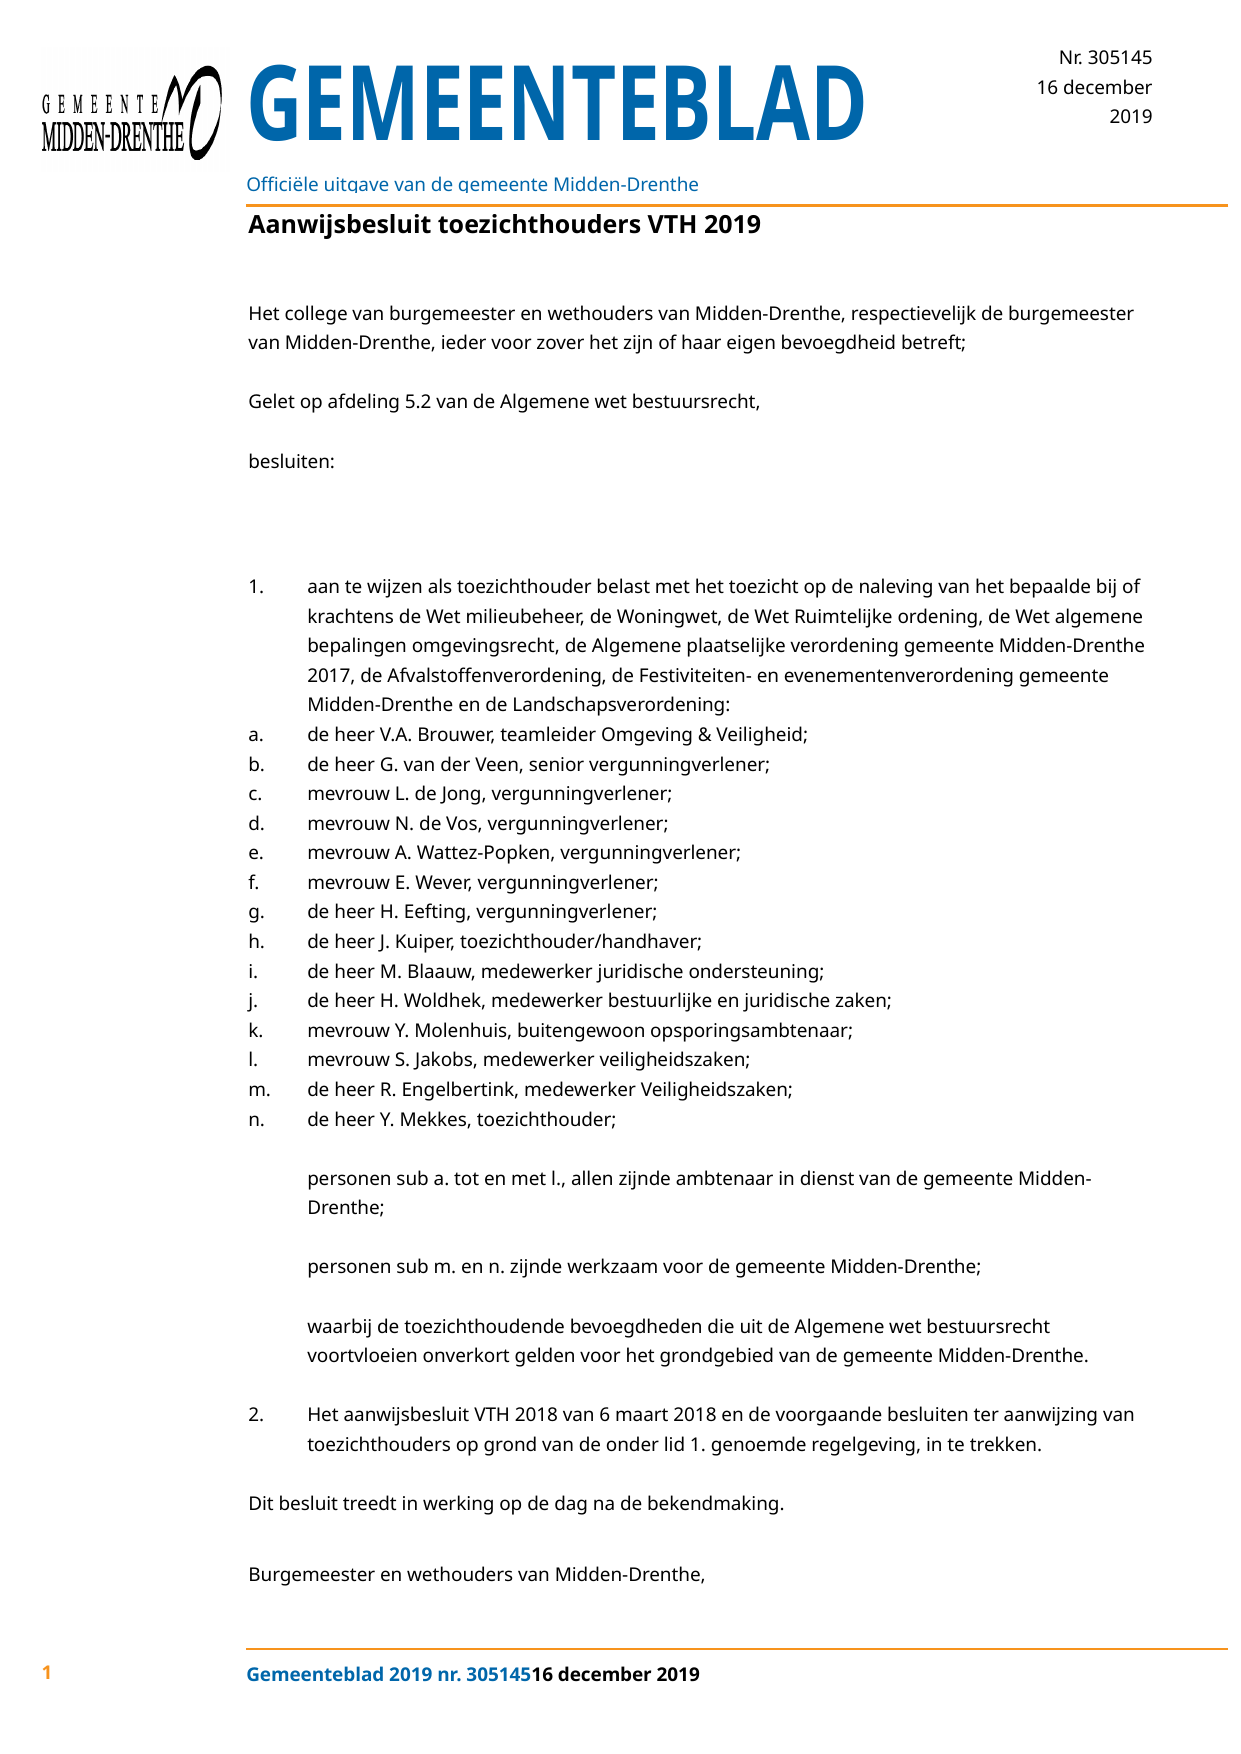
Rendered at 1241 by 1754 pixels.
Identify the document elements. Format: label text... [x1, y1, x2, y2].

list de heer H. Eefting, vergunningverlener; [248, 899, 1152, 924]
text Burgemeester en wethouders van Midden-Drenthe, [248, 1562, 1152, 1587]
list de heer G. van der Veen, senior vergunningverlener; [248, 751, 1152, 776]
list mevrouw L. de Jong, vergunningverlener; [248, 780, 1152, 806]
list de heer R. Engelbertink, medewerker Veiligheidszaken; [248, 1076, 1152, 1102]
list de heer M. Blaauw, medewerker juridische ondersteuning; [248, 958, 1152, 983]
text Het college van burgemeester en wethouders van Midden-Drenthe, respectievelijk de burgemeester van Midden-Drenthe, ieder voor zover het zijn of haar eigen bevoegdheid betreft; [248, 300, 1152, 355]
list mevrouw S. Jakobs, medewerker veiligheidszaken; [248, 1047, 1152, 1072]
picture [41, 47, 231, 172]
list de heer H. Woldhek, medewerker bestuurlijke en juridische zaken; [248, 987, 1152, 1013]
list mevrouw A. Wattez-Popken, vergunningverlener; [248, 839, 1152, 865]
list mevrouw Y. Molenhuis, buitengewoon opsporingsambtenaar; [248, 1017, 1152, 1043]
text Dit besluit treedt in werking op de dag na de bekendmaking. [248, 1490, 1152, 1516]
text besluiten: [248, 448, 1152, 473]
list aan te wijzen als toezichthouder belast met het toezicht op de naleving van het bepaalde bij of krachtens de Wet milieubeheer, de Woningwet, de Wet Ruimtelijke ordening, de Wet algemene bepalingen omgevingsrecht, de Algemene plaatselijke verordening gemeente Midden-Drenthe 2017, de Afvalstoffenverordening, de Festiviteiten- en evenementenverordening gemeente Midden-Drenthe en de Landschapsverordening: [248, 573, 1152, 717]
list personen sub a. tot en met l., allen zijnde ambtenaar in dienst van de gemeente Midden-Drenthe; [248, 1165, 1152, 1220]
list waarbij de toezichthoudende bevoegdheden die uit de Algemene wet bestuursrecht voortvloeien onverkort gelden voor het grondgebied van de gemeente Midden-Drenthe. [248, 1313, 1152, 1368]
list de heer V.A. Brouwer, teamleider Omgeving & Veiligheid; [248, 721, 1152, 747]
list de heer J. Kuiper, toezichthouder/handhaver; [248, 928, 1152, 954]
text Gelet op afdeling 5.2 van de Algemene wet bestuursrecht, [248, 389, 1152, 414]
list mevrouw E. Wever, vergunningverlener; [248, 869, 1152, 895]
list mevrouw N. de Vos, vergunningverlener; [248, 810, 1152, 836]
text Aanwijsbesluit toezichthouders VTH 2019 [248, 207, 1152, 241]
list personen sub m. en n. zijnde werkzaam voor de gemeente Midden-Drenthe; [248, 1254, 1152, 1279]
list Het aanwijsbesluit VTH 2018 van 6 maart 2018 en de voorgaande besluiten ter aanwijzing van toezichthouders op grond van de onder lid 1. genoemde regelgeving, in te trekken. [248, 1402, 1152, 1457]
list de heer Y. Mekkes, toezichthouder; [248, 1106, 1152, 1131]
